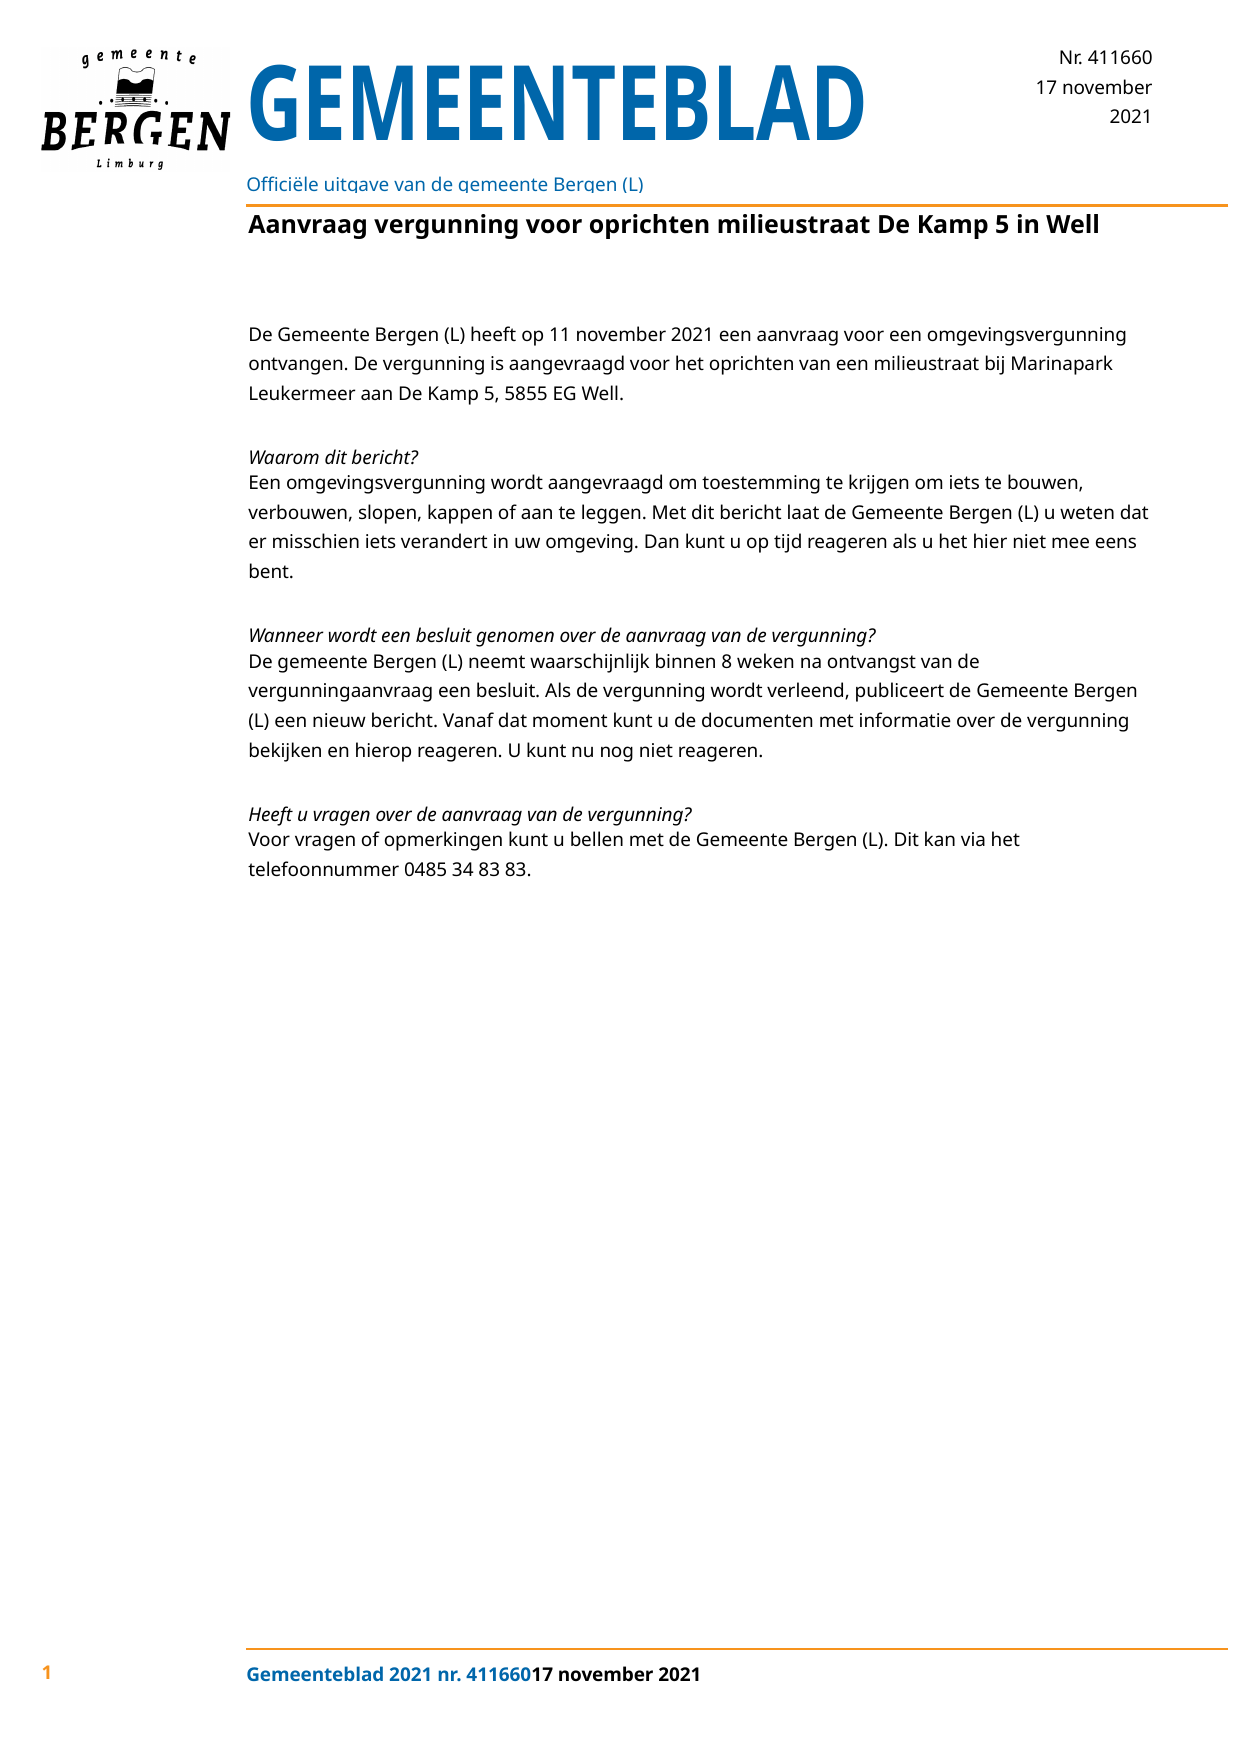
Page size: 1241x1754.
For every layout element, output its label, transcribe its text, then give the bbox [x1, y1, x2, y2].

text Aanvraag vergunning voor oprichten milieustraat De Kamp 5 in Well [248, 207, 1152, 241]
text Heeft u vragen over de aanvraag van de vergunning? [248, 801, 1152, 826]
text Een omgevingsvergunning wordt aangevraagd om toestemming te krijgen om iets te bouwen, verbouwen, slopen, kappen of aan te leggen. Met dit bericht laat de Gemeente Bergen (L) u weten dat er misschien iets verandert in uw omgeving. Dan kunt u op tijd reageren als u het hier niet mee eens bent. [248, 469, 1152, 584]
text Wanneer wordt een besluit genomen over de aanvraag van de vergunning? [248, 622, 1152, 648]
text De Gemeente Bergen (L) heeft op 11 november 2021 een aanvraag voor een omgevingsvergunning ontvangen. De vergunning is aangevraagd voor het oprichten van een milieustraat bij Marinapark Leukermeer aan De Kamp 5, 5855 EG Well. [248, 321, 1152, 406]
picture [41, 47, 231, 172]
text Voor vragen of opmerkingen kunt u bellen met de Gemeente Bergen (L). Dit kan via het telefoonnummer 0485 34 83 83. [248, 826, 1152, 882]
text De gemeente Bergen (L) neemt waarschijnlijk binnen 8 weken na ontvangst van de vergunningaanvraag een besluit. Als de vergunning wordt verleend, publiceert de Gemeente Bergen (L) een nieuw bericht. Vanaf dat moment kunt u de documenten met informatie over de vergunning bekijken en hierop reageren. U kunt nu nog niet reageren. [248, 648, 1152, 762]
text Waarom dit bericht? [248, 444, 1152, 469]
